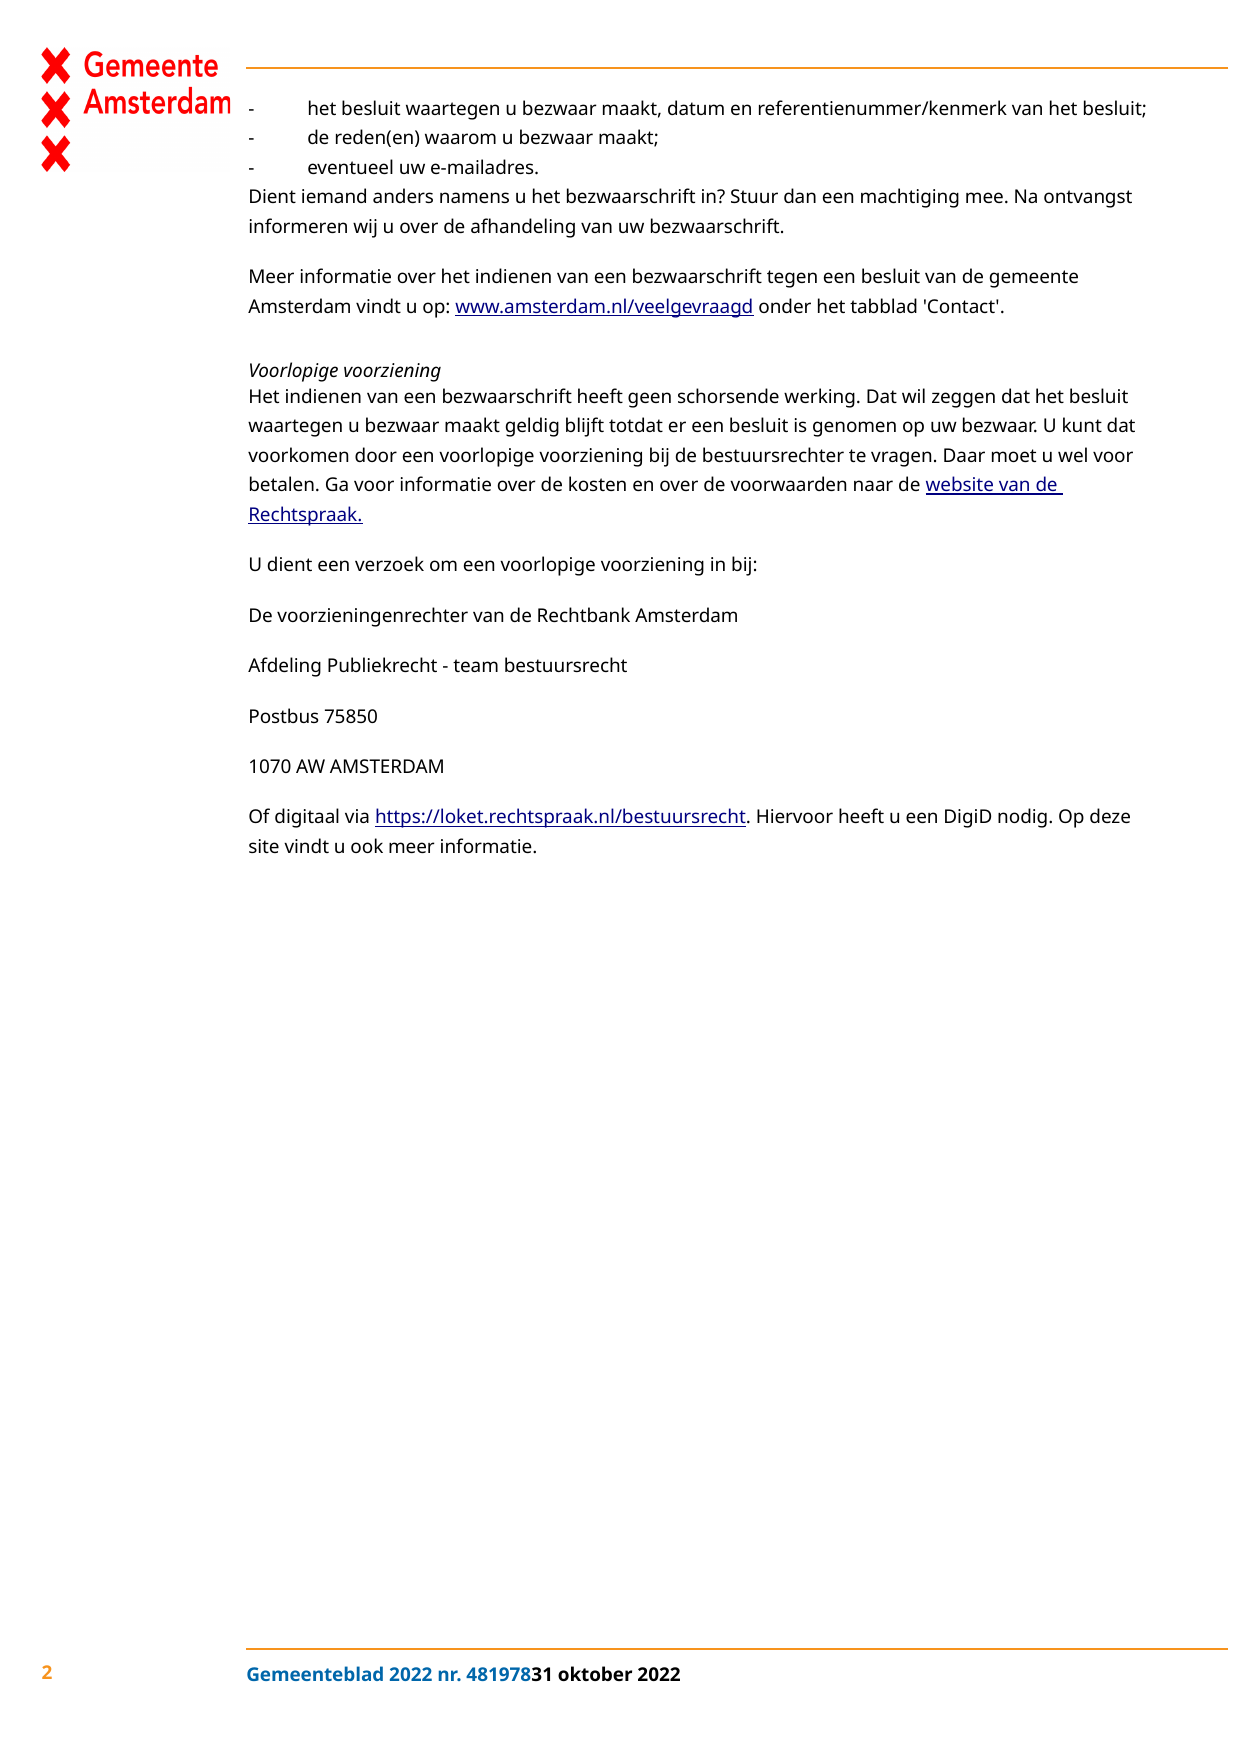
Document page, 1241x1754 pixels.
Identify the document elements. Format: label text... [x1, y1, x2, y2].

text Afdeling Publiekrecht - team bestuursrecht [248, 652, 1152, 678]
text Of digitaal via https://loket.rechtspraak.nl/bestuursrecht. Hiervoor heeft u een DigiD nodig. Op deze site vindt u ook meer informatie. [248, 804, 1152, 859]
list het besluit waartegen u bezwaar maakt, datum en referentienummer/kenmerk van het besluit; [248, 95, 1152, 121]
text Het indienen van een bezwaarschrift heeft geen schorsende werking. Dat wil zeggen dat het besluit waartegen u bezwaar maakt geldig blijft totdat er een besluit is genomen op uw bezwaar. U kunt dat voorkomen door een voorlopige voorziening bij de bestuursrechter te vragen. Daar moet u wel voor betalen. Ga voor informatie over de kosten en over de voorwaarden naar de website van de Rechtspraak. [248, 383, 1152, 527]
text Voorlopige voorziening [248, 357, 1152, 383]
list eventueel uw e-mailadres. [248, 154, 1152, 180]
text Meer informatie over het indienen van een bezwaarschrift tegen een besluit van de gemeente Amsterdam vindt u op: www.amsterdam.nl/veelgevraagd onder het tabblad 'Contact'. [248, 263, 1152, 319]
text U dient een verzoek om een voorlopige voorziening in bij: [248, 552, 1152, 577]
list de reden(en) waarom u bezwaar maakt; [248, 124, 1152, 150]
picture [41, 47, 231, 172]
text Dient iemand anders namens u het bezwaarschrift in? Stuur dan een machtiging mee. Na ontvangst informeren wij u over de afhandeling van uw bezwaarschrift. [248, 183, 1152, 239]
text 1070 AW AMSTERDAM [248, 753, 1152, 779]
text De voorzieningenrechter van de Rechtbank Amsterdam [248, 602, 1152, 628]
text Postbus 75850 [248, 703, 1152, 728]
